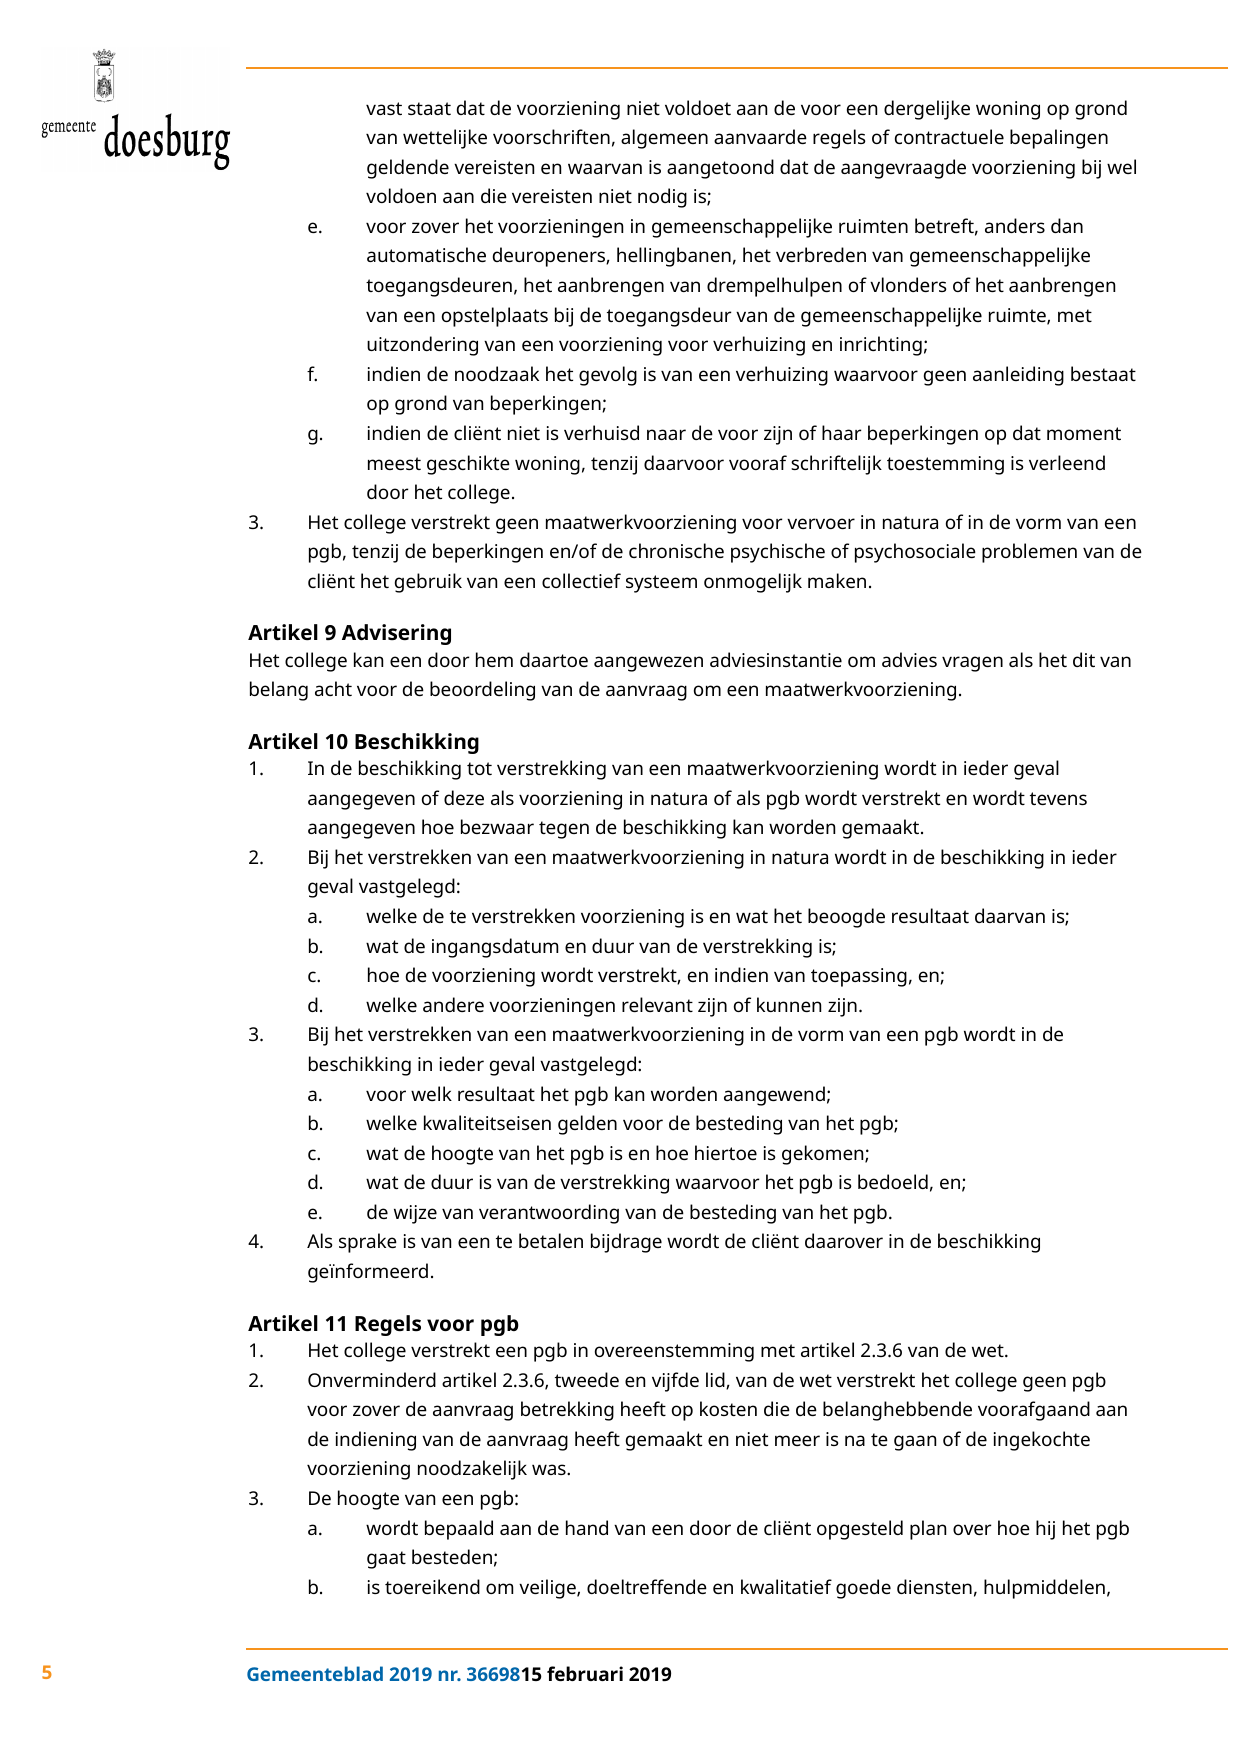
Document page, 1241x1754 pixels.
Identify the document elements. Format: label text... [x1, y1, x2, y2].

list indien de noodzaak het gevolg is van een verhuizing waarvoor geen aanleiding bestaat op grond van beperkingen; [307, 361, 1152, 416]
list wat de ingangsdatum en duur van de verstrekking is; [307, 933, 1152, 959]
text Artikel 11 Regels voor pgb [248, 1309, 1152, 1337]
list Als sprake is van een te betalen bijdrage wordt de cliënt daarover in de beschikking geïnformeerd. [248, 1229, 1152, 1284]
list Bij het verstrekken van een maatwerkvoorziening in natura wordt in de beschikking in ieder geval vastgelegd: [248, 844, 1152, 899]
list vast staat dat de voorziening niet voldoet aan de voor een dergelijke woning op grond van wettelijke voorschriften, algemeen aanvaarde regels of contractuele bepalingen geldende vereisten en waarvan is aangetoond dat de aangevraagde voorziening bij wel voldoen aan die vereisten niet nodig is; [307, 95, 1152, 209]
list voor welk resultaat het pgb kan worden aangewend; [307, 1081, 1152, 1107]
list de wijze van verantwoording van de besteding van het pgb. [307, 1199, 1152, 1225]
list wat de duur is van de verstrekking waarvoor het pgb is bedoeld, en; [307, 1169, 1152, 1195]
picture [41, 47, 231, 172]
list is toereikend om veilige, doeltreffende en kwalitatief goede diensten, hulpmiddelen, [307, 1574, 1152, 1599]
list wat de hoogte van het pgb is en hoe hiertoe is gekomen; [307, 1140, 1152, 1166]
list Bij het verstrekken van een maatwerkvoorziening in de vorm van een pgb wordt in de beschikking in ieder geval vastgelegd: [248, 1022, 1152, 1077]
list Het college verstrekt geen maatwerkvoorziening voor vervoer in natura of in de vorm van een pgb, tenzij de beperkingen en/of de chronische psychische of psychosociale problemen van de cliënt het gebruik van een collectief systeem onmogelijk maken. [248, 509, 1152, 594]
list welke de te verstrekken voorziening is en wat het beoogde resultaat daarvan is; [307, 903, 1152, 929]
list welke andere voorzieningen relevant zijn of kunnen zijn. [307, 992, 1152, 1018]
list wordt bepaald aan de hand van een door de cliënt opgesteld plan over hoe hij het pgb gaat besteden; [307, 1515, 1152, 1570]
list hoe de voorziening wordt verstrekt, en indien van toepassing, en; [307, 962, 1152, 988]
list Onverminderd artikel 2.3.6, tweede en vijfde lid, van de wet verstrekt het college geen pgb voor zover de aanvraag betrekking heeft op kosten die de belanghebbende voorafgaand aan de indiening van de aanvraag heeft gemaakt en niet meer is na te gaan of de ingekochte voorziening noodzakelijk was. [248, 1367, 1152, 1481]
list welke kwaliteitseisen gelden voor de besteding van het pgb; [307, 1110, 1152, 1136]
list De hoogte van een pgb: [248, 1485, 1152, 1511]
list In de beschikking tot verstrekking van een maatwerkvoorziening wordt in ieder geval aangegeven of deze als voorziening in natura of als pgb wordt verstrekt en wordt tevens aangegeven hoe bezwaar tegen de beschikking kan worden gemaakt. [248, 755, 1152, 840]
list indien de cliënt niet is verhuisd naar de voor zijn of haar beperkingen op dat moment meest geschikte woning, tenzij daarvoor vooraf schriftelijk toestemming is verleend door het college. [307, 420, 1152, 505]
list Het college verstrekt een pgb in overeenstemming met artikel 2.3.6 van de wet. [248, 1337, 1152, 1363]
text Het college kan een door hem daartoe aangewezen adviesinstantie om advies vragen als het dit van belang acht voor de beoordeling van de aanvraag om een maatwerkvoorziening. [248, 647, 1152, 702]
list voor zover het voorzieningen in gemeenschappelijke ruimten betreft, anders dan automatische deuropeners, hellingbanen, het verbreden van gemeenschappelijke toegangsdeuren, het aanbrengen van drempelhulpen of vlonders of het aanbrengen van een opstelplaats bij de toegangsdeur van de gemeenschappelijke ruimte, met uitzondering van een voorziening voor verhuizing en inrichting; [307, 213, 1152, 357]
text Artikel 9 Advisering [248, 618, 1152, 647]
text Artikel 10 Beschikking [248, 727, 1152, 755]
